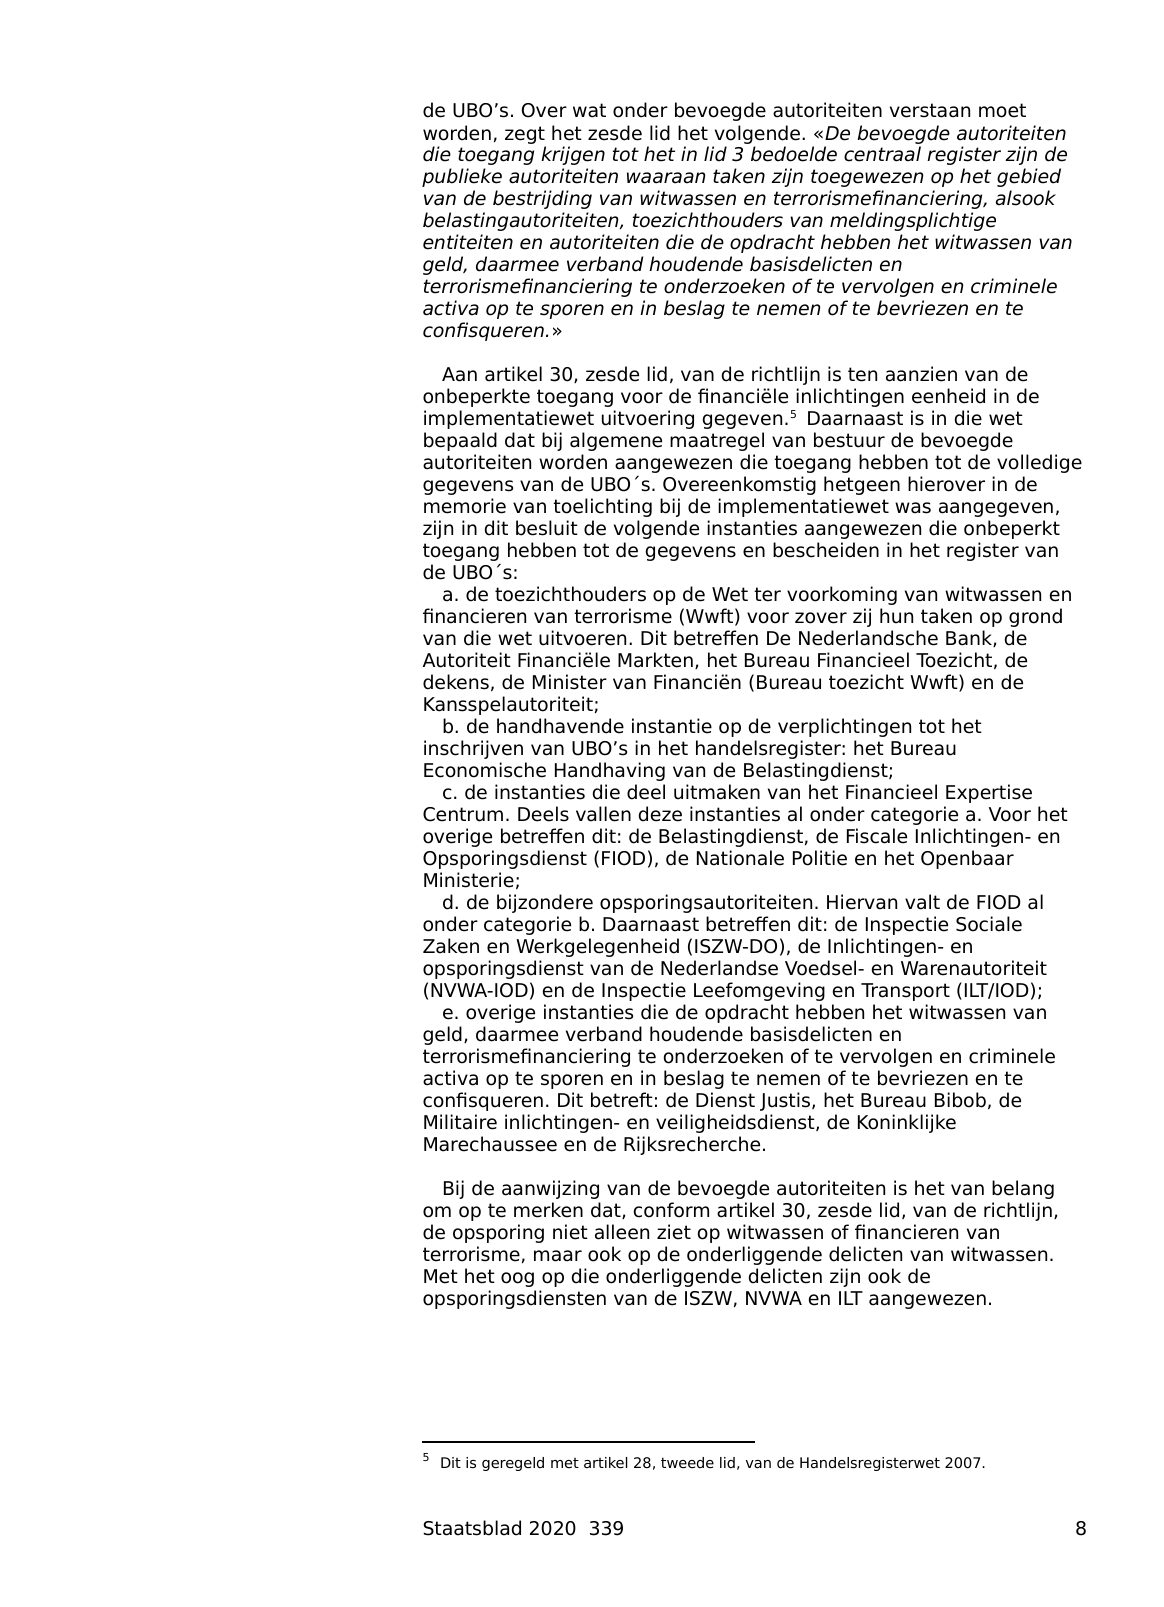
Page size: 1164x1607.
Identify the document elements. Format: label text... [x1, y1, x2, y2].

text Bij de aanwijzing van de bevoegde autoriteiten is het van belang om op te merken dat, conform artikel 30, zesde lid, van de richtlijn, de opsporing niet alleen ziet op witwassen of financieren van terrorisme, maar ook op de onderliggende delicten van witwassen. Met het oog op die onderliggende delicten zijn ook de opsporingsdiensten van de ISZW, NVWA en ILT aangewezen. [422, 1178, 1087, 1310]
text de UBO’s. Over wat onder bevoegde autoriteiten verstaan moet worden, zegt het zesde lid het volgende. «De bevoegde autoriteiten die toegang krijgen tot het in lid 3 bedoelde centraal register zijn de publieke autoriteiten waaraan taken zijn toegewezen op het gebied van de bestrijding van witwassen en terrorismefinanciering, alsook belastingautoriteiten, toezichthouders van meldingsplichtige entiteiten en autoriteiten die de opdracht hebben het witwassen van geld, daarmee verband houdende basisdelicten en terrorismefinanciering te onderzoeken of te vervolgen en criminele activa op te sporen en in beslag te nemen of te bevriezen en te confisqueren.» [422, 100, 1087, 342]
text a. de toezichthouders op de Wet ter voorkoming van witwassen en financieren van terrorisme (Wwft) voor zover zij hun taken op grond van die wet uitvoeren. Dit betreffen De Nederlandsche Bank, de Autoriteit Financiële Markten, het Bureau Financieel Toezicht, de dekens, de Minister van Financiën (Bureau toezicht Wwft) en de Kansspelautoriteit; [422, 584, 1087, 716]
text e. overige instanties die de opdracht hebben het witwassen van geld, daarmee verband houdende basisdelicten en terrorismefinanciering te onderzoeken of te vervolgen en criminele activa op te sporen en in beslag te nemen of te bevriezen en te confisqueren. Dit betreft: de Dienst Justis, het Bureau Bibob, de Militaire inlichtingen- en veiligheidsdienst, de Koninklijke Marechaussee en de Rijksrecherche. [422, 1002, 1087, 1156]
text Dit is geregeld met artikel 28, tweede lid, van de Handelsregisterwet 2007. [422, 1451, 1087, 1473]
text Aan artikel 30, zesde lid, van de richtlijn is ten aanzien van de onbeperkte toegang voor de financiële inlichtingen eenheid in de implementatiewet uitvoering gegeven. Daarnaast is in die wet bepaald dat bij algemene maatregel van bestuur de bevoegde autoriteiten worden aangewezen die toegang hebben tot de volledige gegevens van de UBO´s. Overeenkomstig hetgeen hierover in de memorie van toelichting bij de implementatiewet was aangegeven, zijn in dit besluit de volgende instanties aangewezen die onbeperkt toegang hebben tot de gegevens en bescheiden in het register van de UBO´s: [422, 364, 1087, 584]
text d. de bijzondere opsporingsautoriteiten. Hiervan valt de FIOD al onder categorie b. Daarnaast betreffen dit: de Inspectie Sociale Zaken en Werkgelegenheid (ISZW-DO), de Inlichtingen- en opsporingsdienst van de Nederlandse Voedsel- en Warenautoriteit (NVWA-IOD) en de Inspectie Leefomgeving en Transport (ILT/IOD); [422, 892, 1087, 1002]
text b. de handhavende instantie op de verplichtingen tot het inschrijven van UBO’s in het handelsregister: het Bureau Economische Handhaving van de Belastingdienst; [422, 716, 1087, 782]
text c. de instanties die deel uitmaken van het Financieel Expertise Centrum. Deels vallen deze instanties al onder categorie a. Voor het overige betreffen dit: de Belastingdienst, de Fiscale Inlichtingen- en Opsporingsdienst (FIOD), de Nationale Politie en het Openbaar Ministerie; [422, 782, 1087, 892]
